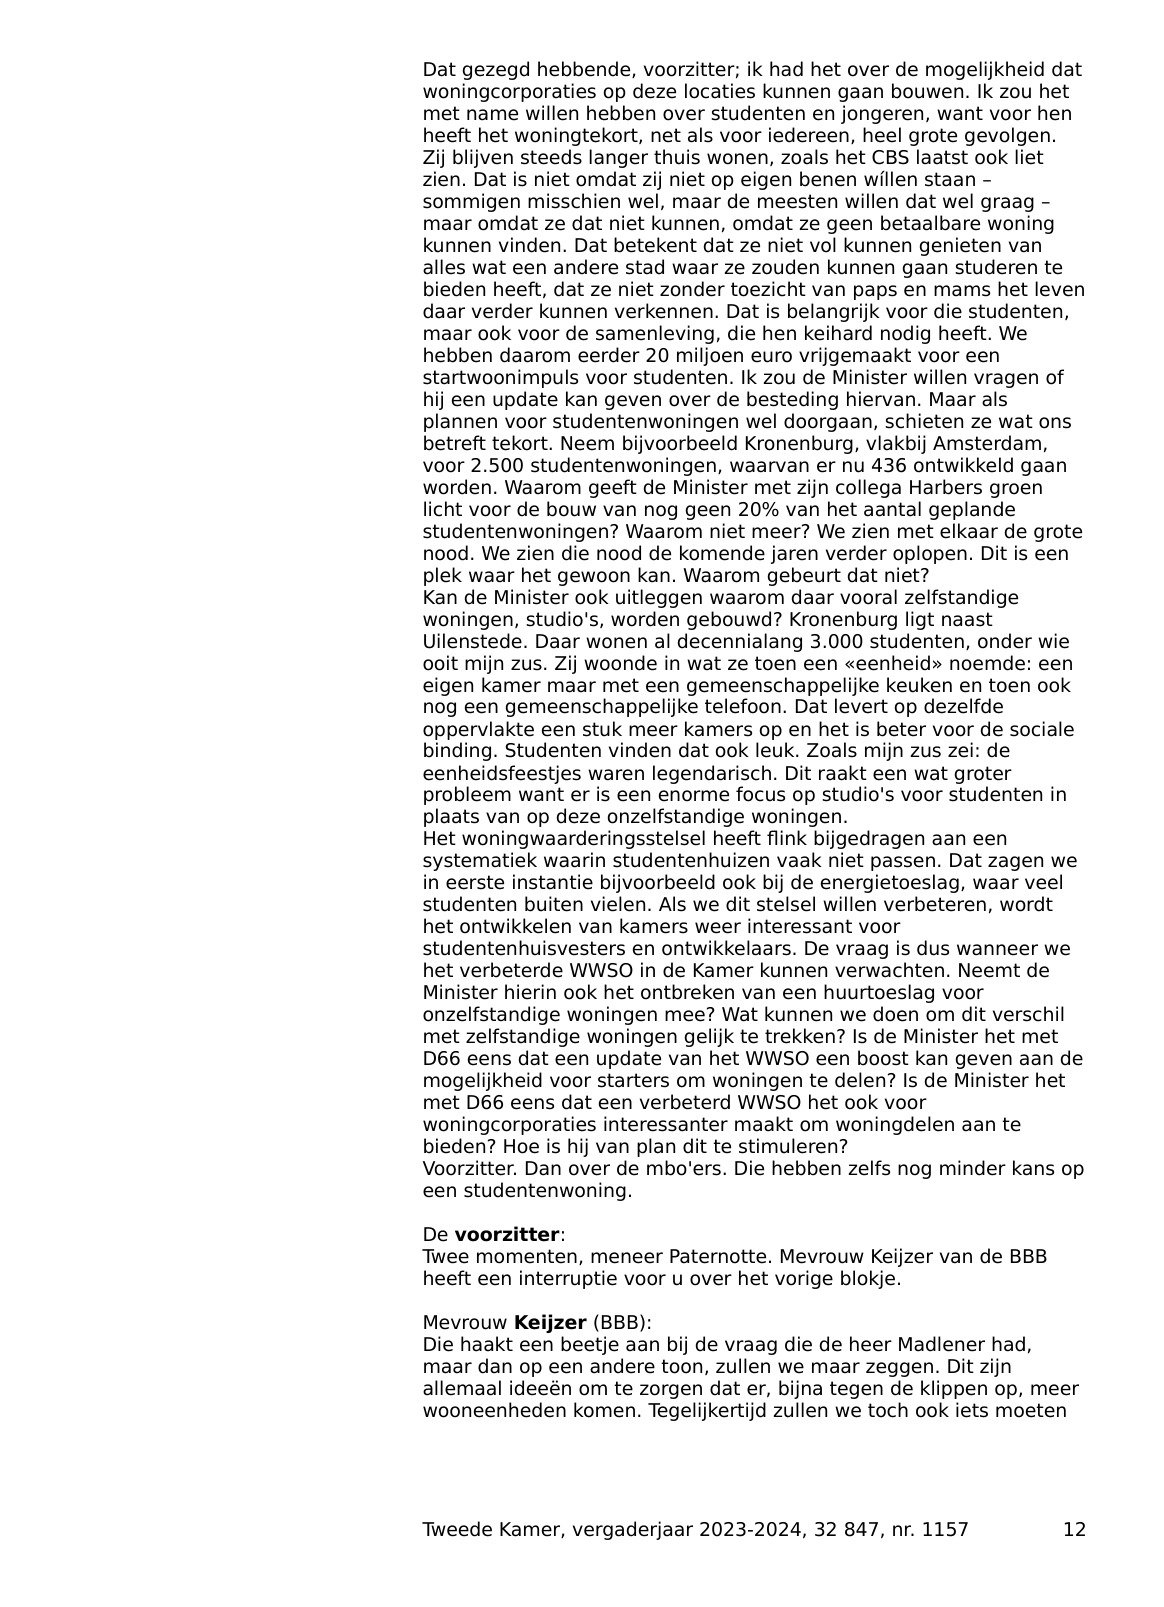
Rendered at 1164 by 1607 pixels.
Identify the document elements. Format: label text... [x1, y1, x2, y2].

text Het woningwaarderingsstelsel heeft flink bijgedragen aan een systematiek waarin studentenhuizen vaak niet passen. Dat zagen we in eerste instantie bijvoorbeeld ook bij de energietoeslag, waar veel studenten buiten vielen. Als we dit stelsel willen verbeteren, wordt het ontwikkelen van kamers weer interessant voor studentenhuisvesters en ontwikkelaars. De vraag is dus wanneer we het verbeterde WWSO in de Kamer kunnen verwachten. Neemt de Minister hierin ook het ontbreken van een huurtoeslag voor onzelfstandige woningen mee? Wat kunnen we doen om dit verschil met zelfstandige woningen gelijk te trekken? Is de Minister het met D66 eens dat een update van het WWSO een boost kan geven aan de mogelijkheid voor starters om woningen te delen? Is de Minister het met D66 eens dat een verbeterd WWSO het ook voor woningcorporaties interessanter maakt om woningdelen aan te bieden? Hoe is hij van plan dit te stimuleren? [422, 828, 1087, 1158]
text Die haakt een beetje aan bij de vraag die de heer Madlener had, maar dan op een andere toon, zullen we maar zeggen. Dit zijn allemaal ideeën om te zorgen dat er, bijna tegen de klippen op, meer wooneenheden komen. Tegelijkertijd zullen we toch ook iets moeten [422, 1334, 1087, 1422]
text Kan de Minister ook uitleggen waarom daar vooral zelfstandige woningen, studio's, worden gebouwd? Kronenburg ligt naast Uilenstede. Daar wonen al decennialang 3.000 studenten, onder wie ooit mijn zus. Zij woonde in wat ze toen een «eenheid» noemde: een eigen kamer maar met een gemeenschappelijke keuken en toen ook nog een gemeenschappelijke telefoon. Dat levert op dezelfde oppervlakte een stuk meer kamers op en het is beter voor de sociale binding. Studenten vinden dat ook leuk. Zoals mijn zus zei: de eenheidsfeestjes waren legendarisch. Dit raakt een wat groter probleem want er is een enorme focus op studio's voor studenten in plaats van op deze onzelfstandige woningen. [422, 587, 1087, 828]
text Voorzitter. Dan over de mbo'ers. Die hebben zelfs nog minder kans op een studentenwoning. [422, 1158, 1087, 1202]
text Dat gezegd hebbende, voorzitter; ik had het over de mogelijkheid dat woningcorporaties op deze locaties kunnen gaan bouwen. Ik zou het met name willen hebben over studenten en jongeren, want voor hen heeft het woningtekort, net als voor iedereen, heel grote gevolgen. Zij blijven steeds langer thuis wonen, zoals het CBS laatst ook liet zien. Dat is niet omdat zij niet op eigen benen wíllen staan – sommigen misschien wel, maar de meesten willen dat wel graag – maar omdat ze dat niet kunnen, omdat ze geen betaalbare woning kunnen vinden. Dat betekent dat ze niet vol kunnen genieten van alles wat een andere stad waar ze zouden kunnen gaan studeren te bieden heeft, dat ze niet zonder toezicht van paps en mams het leven daar verder kunnen verkennen. Dat is belangrijk voor die studenten, maar ook voor de samenleving, die hen keihard nodig heeft. We hebben daarom eerder 20 miljoen euro vrijgemaakt voor een startwoonimpuls voor studenten. Ik zou de Minister willen vragen of hij een update kan geven over de besteding hiervan. Maar als plannen voor studentenwoningen wel doorgaan, schieten ze wat ons betreft tekort. Neem bijvoorbeeld Kronenburg, vlakbij Amsterdam, voor 2.500 studentenwoningen, waarvan er nu 436 ontwikkeld gaan worden. Waarom geeft de Minister met zijn collega Harbers groen licht voor de bouw van nog geen 20% van het aantal geplande studentenwoningen? Waarom niet meer? We zien met elkaar de grote nood. We zien die nood de komende jaren verder oplopen. Dit is een plek waar het gewoon kan. Waarom gebeurt dat niet? [422, 59, 1087, 587]
text Mevrouw Keijzer (BBB): [422, 1312, 1087, 1334]
text Twee momenten, meneer Paternotte. Mevrouw Keijzer van de BBB heeft een interruptie voor u over het vorige blokje. [422, 1246, 1087, 1290]
text De voorzitter: [422, 1224, 1087, 1246]
